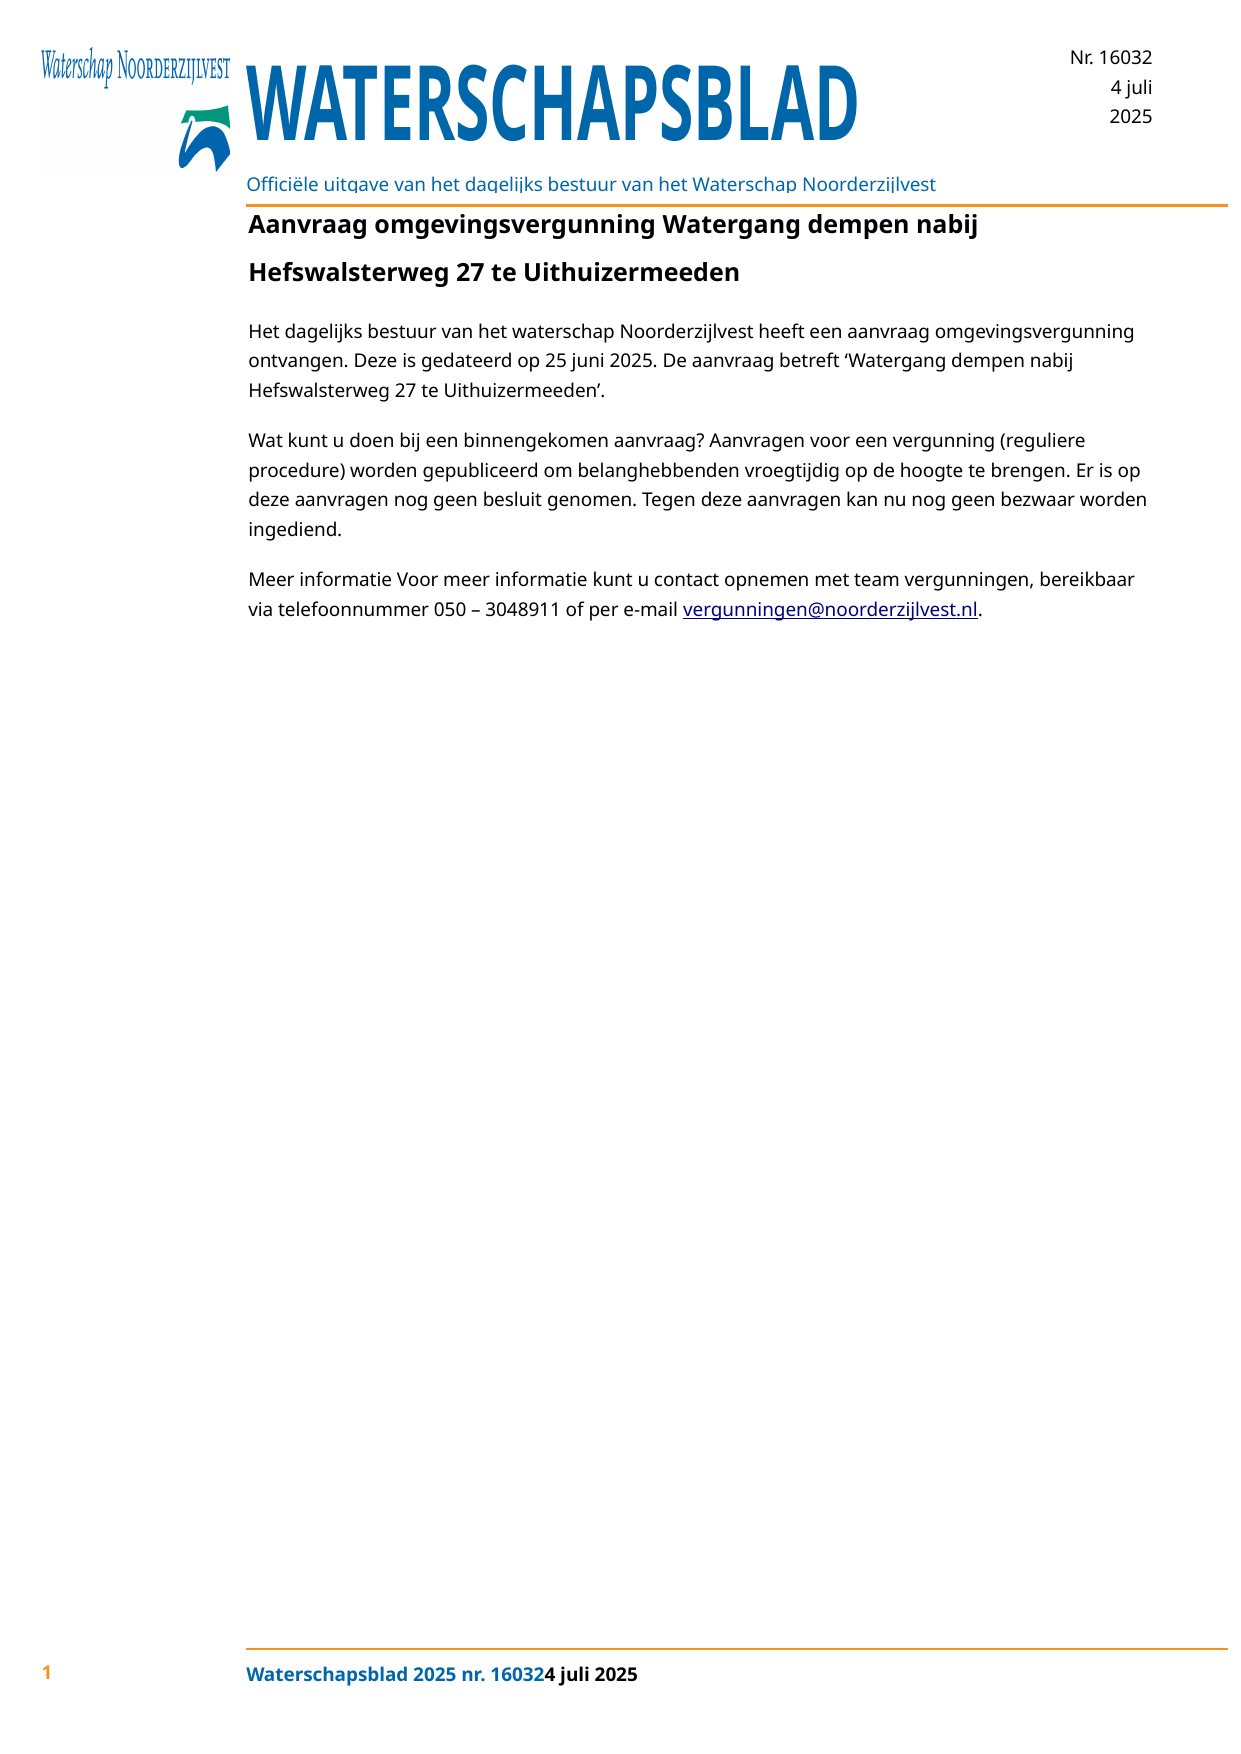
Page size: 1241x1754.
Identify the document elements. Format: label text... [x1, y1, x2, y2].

picture [41, 47, 231, 172]
text Wat kunt u doen bij een binnengekomen aanvraag? Aanvragen voor een vergunning (reguliere procedure) worden gepubliceerd om belanghebbenden vroegtijdig op de hoogte te brengen. Er is op deze aanvragen nog geen besluit genomen. Tegen deze aanvragen kan nu nog geen bezwaar worden ingediend. [248, 427, 1152, 542]
text Aanvraag omgevingsvergunning Watergang dempen nabij Hefswalsterweg 27 te Uithuizermeeden [248, 207, 1152, 288]
text Meer informatie Voor meer informatie kunt u contact opnemen met team vergunningen, bereikbaar via telefoonnummer 050 – 3048911 of per e-mail vergunningen@noorderzijlvest.nl. [248, 567, 1152, 622]
text Het dagelijks bestuur van het waterschap Noorderzijlvest heeft een aanvraag omgevingsvergunning ontvangen. Deze is gedateerd op 25 juni 2025. De aanvraag betreft ‘Watergang dempen nabij Hefswalsterweg 27 te Uithuizermeeden’. [248, 318, 1152, 403]
